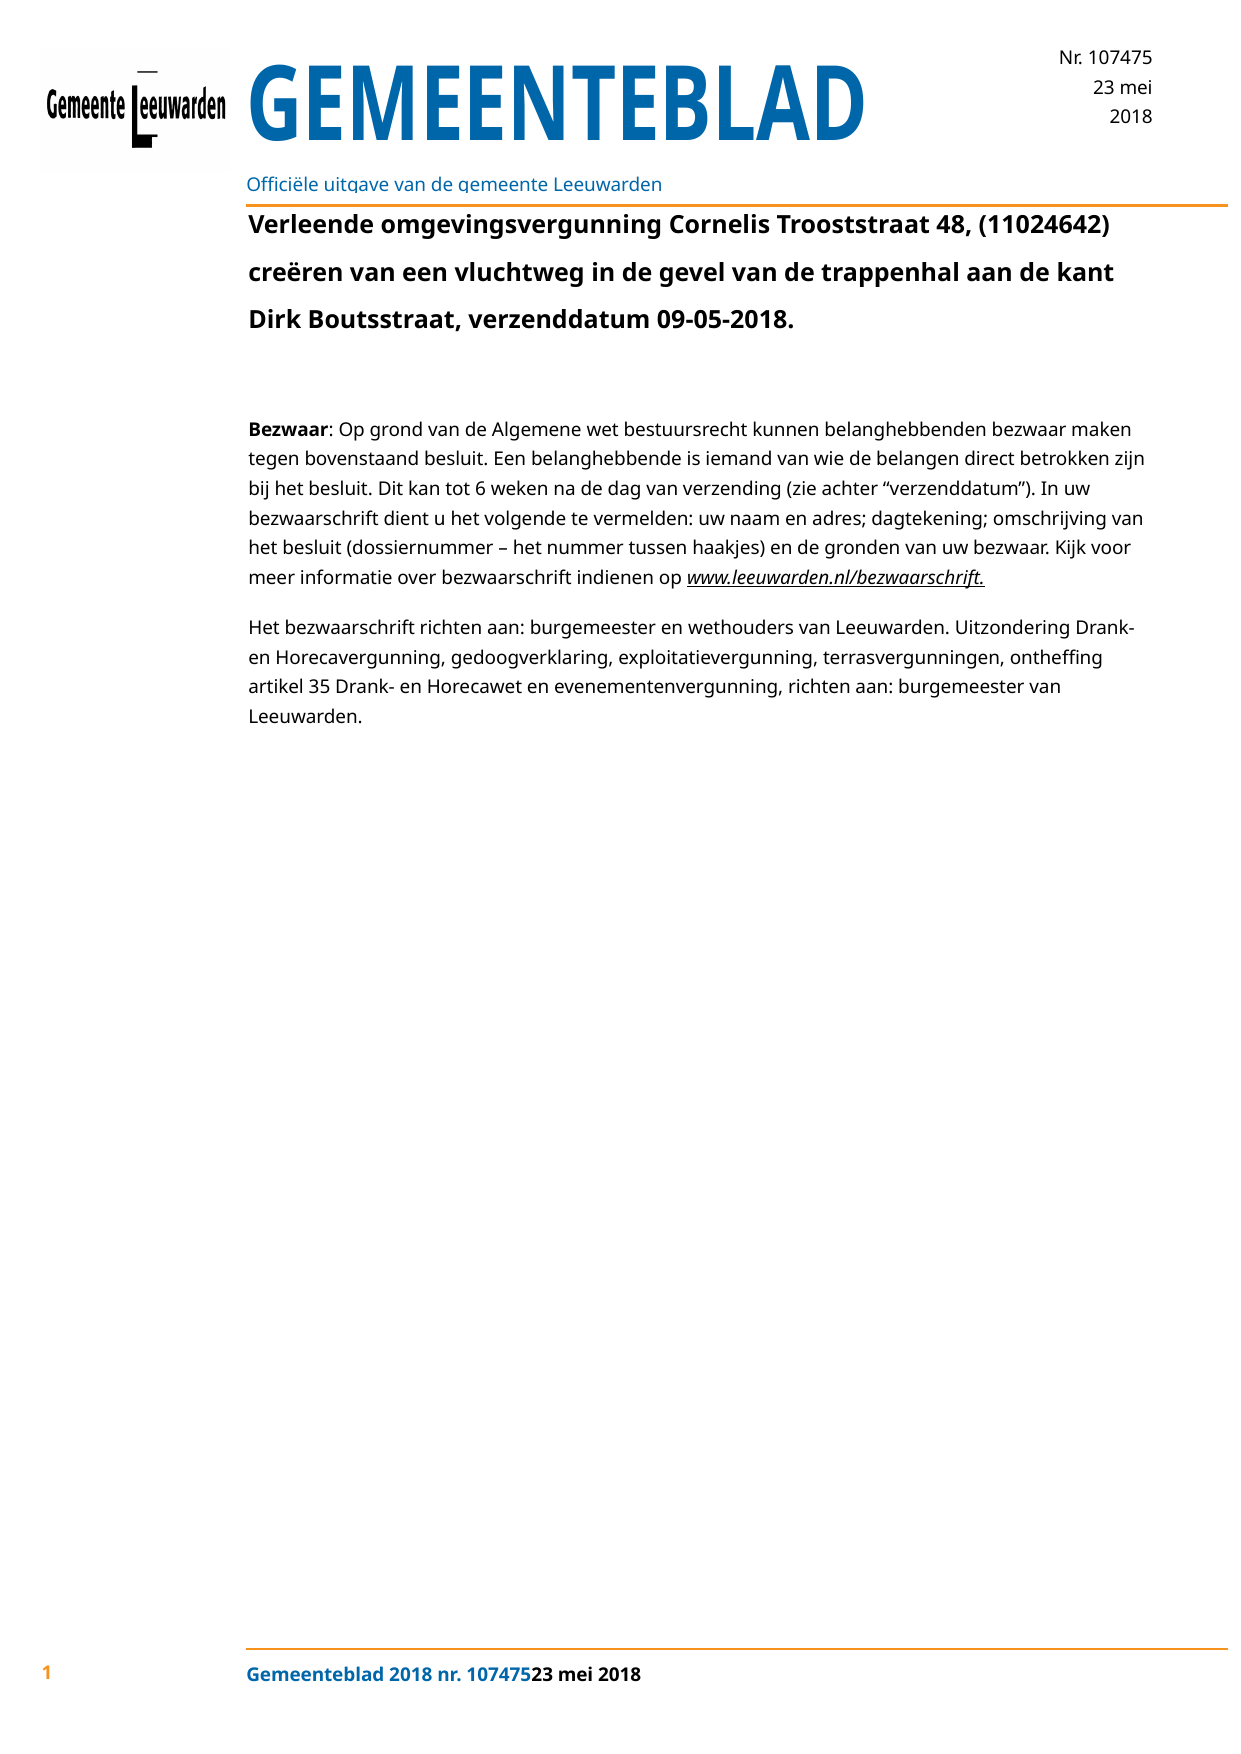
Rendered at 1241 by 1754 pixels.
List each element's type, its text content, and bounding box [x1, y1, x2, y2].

text Verleende omgevingsvergunning Cornelis Trooststraat 48, (11024642) creëren van een vluchtweg in de gevel van de trappenhal aan de kant Dirk Boutsstraat, verzenddatum 09-05-2018. [248, 207, 1152, 336]
picture [41, 47, 231, 172]
text Bezwaar: Op grond van de Algemene wet bestuursrecht kunnen belanghebbenden bezwaar maken tegen bovenstaand besluit. Een belanghebbende is iemand van wie de belangen direct betrokken zijn bij het besluit. Dit kan tot 6 weken na de dag van verzending (zie achter “verzenddatum”). In uw bezwaarschrift dient u het volgende te vermelden: uw naam en adres; dagtekening; omschrijving van het besluit (dossiernummer – het nummer tussen haakjes) en de gronden van uw bezwaar. Kijk voor meer informatie over bezwaarschrift indienen op www.leeuwarden.nl/bezwaarschrift. [248, 416, 1152, 589]
text Het bezwaarschrift richten aan: burgemeester en wethouders van Leeuwarden. Uitzondering Drank- en Horecavergunning, gedoogverklaring, exploitatievergunning, terrasvergunningen, ontheffing artikel 35 Drank- en Horecawet en evenementenvergunning, richten aan: burgemeester van Leeuwarden. [248, 614, 1152, 729]
